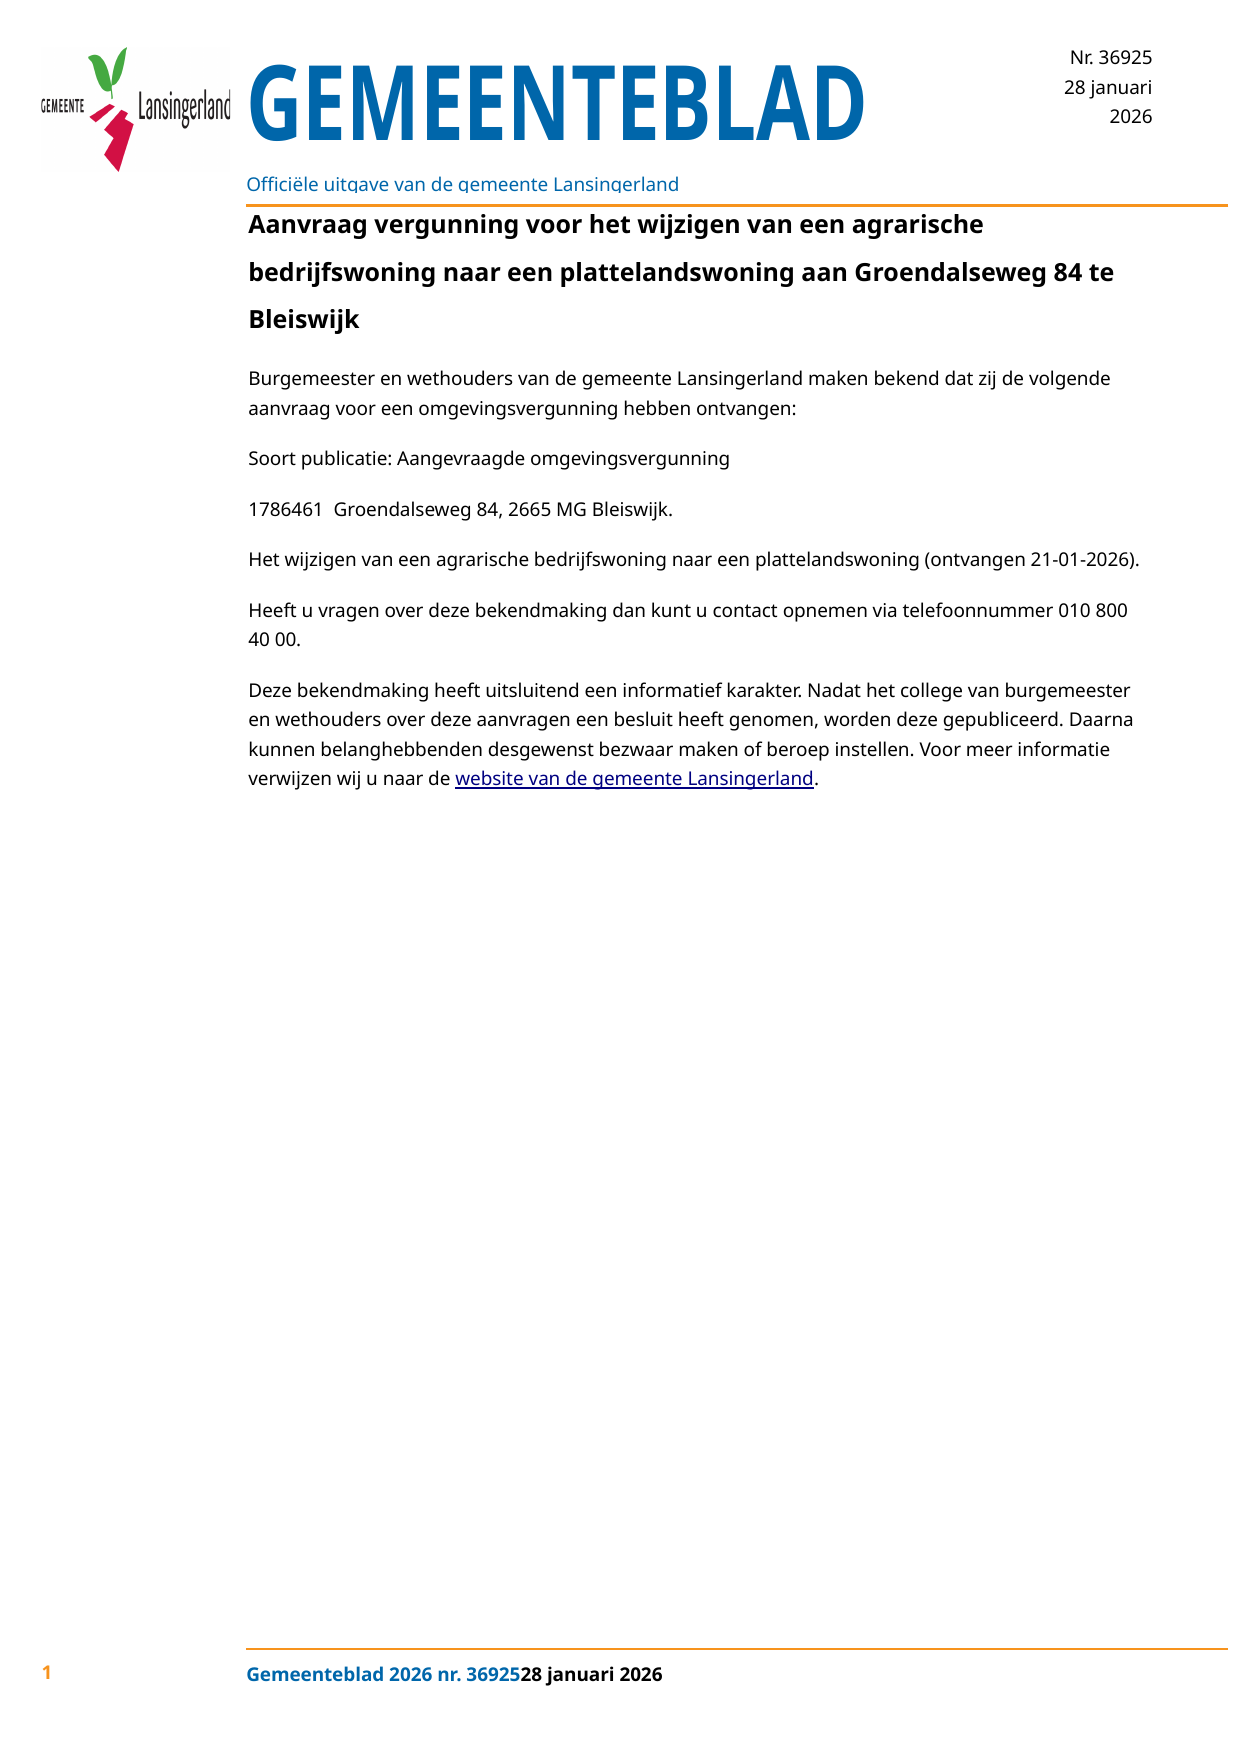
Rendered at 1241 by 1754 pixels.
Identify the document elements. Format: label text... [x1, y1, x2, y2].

picture [41, 47, 231, 172]
text Soort publicatie: Aangevraagde omgevingsvergunning [248, 446, 1152, 471]
text Burgemeester en wethouders van de gemeente Lansingerland maken bekend dat zij de volgende aanvraag voor een omgevingsvergunning hebben ontvangen: [248, 366, 1152, 421]
text Heeft u vragen over deze bekendmaking dan kunt u contact opnemen via telefoonnummer 010 800 40 00. [248, 597, 1152, 652]
text Het wijzigen van een agrarische bedrijfswoning naar een plattelandswoning (ontvangen 21-01-2026). [248, 546, 1152, 572]
text 1786461 Groendalseweg 84, 2665 MG Bleiswijk. [248, 496, 1152, 522]
text Deze bekendmaking heeft uitsluitend een informatief karakter. Nadat het college van burgemeester en wethouders over deze aanvragen een besluit heeft genomen, worden deze gepubliceerd. Daarna kunnen belanghebbenden desgewenst bezwaar maken of beroep instellen. Voor meer informatie verwijzen wij u naar de website van de gemeente Lansingerland. [248, 677, 1152, 791]
text Aanvraag vergunning voor het wijzigen van een agrarische bedrijfswoning naar een plattelandswoning aan Groendalseweg 84 te Bleiswijk [248, 207, 1152, 336]
